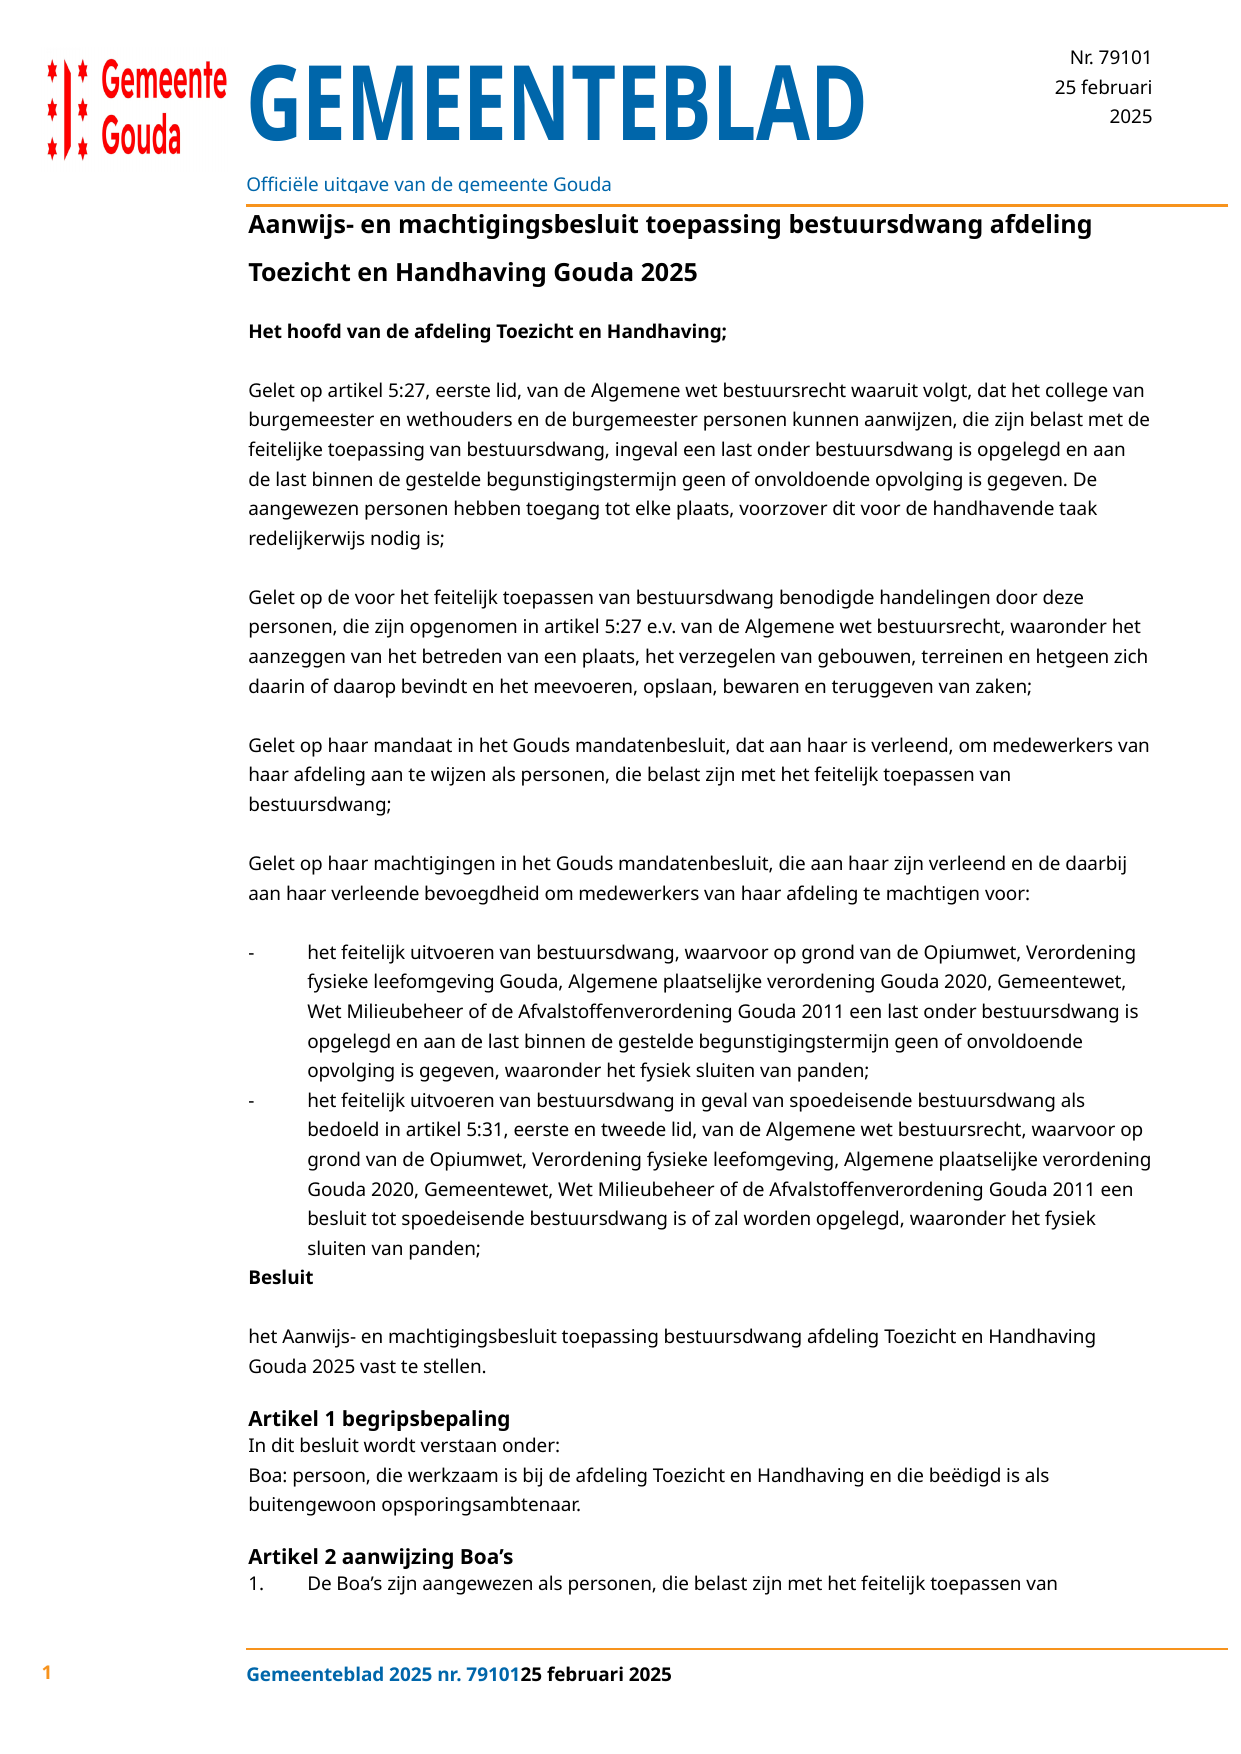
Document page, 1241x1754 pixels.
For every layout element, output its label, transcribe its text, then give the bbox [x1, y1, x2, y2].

text Artikel 1 begripsbepaling [248, 1404, 1152, 1432]
text het Aanwijs- en machtigingsbesluit toepassing bestuursdwang afdeling Toezicht en Handhaving Gouda 2025 vast te stellen. [248, 1324, 1152, 1379]
text Gelet op artikel 5:27, eerste lid, van de Algemene wet bestuursrecht waaruit volgt, dat het college van burgemeester en wethouders en de burgemeester personen kunnen aanwijzen, die zijn belast met de feitelijke toepassing van bestuursdwang, ingeval een last onder bestuursdwang is opgelegd en aan de last binnen de gestelde begunstigingstermijn geen of onvoldoende opvolging is gegeven. De aangewezen personen hebben toegang tot elke plaats, voorzover dit voor de handhavende taak redelijkerwijs nodig is; [248, 377, 1152, 551]
text Het hoofd van de afdeling Toezicht en Handhaving; [248, 318, 1152, 344]
text Gelet op haar mandaat in het Gouds mandatenbesluit, dat aan haar is verleend, om medewerkers van haar afdeling aan te wijzen als personen, die belast zijn met het feitelijk toepassen van bestuursdwang; [248, 732, 1152, 817]
list het feitelijk uitvoeren van bestuursdwang in geval van spoedeisende bestuursdwang als bedoeld in artikel 5:31, eerste en tweede lid, van de Algemene wet bestuursrecht, waarvoor op grond van de Opiumwet, Verordening fysieke leefomgeving, Algemene plaatselijke verordening Gouda 2020, Gemeentewet, Wet Milieubeheer of de Afvalstoffenverordening Gouda 2011 een besluit tot spoedeisende bestuursdwang is of zal worden opgelegd, waaronder het fysiek sluiten van panden; [248, 1087, 1152, 1261]
text Boa: persoon, die werkzaam is bij de afdeling Toezicht en Handhaving en die beëdigd is als buitengewoon opsporingsambtenaar. [248, 1462, 1152, 1517]
picture [41, 47, 231, 172]
text Aanwijs- en machtigingsbesluit toepassing bestuursdwang afdeling Toezicht en Handhaving Gouda 2025 [248, 207, 1152, 288]
list De Boa’s zijn aangewezen als personen, die belast zijn met het feitelijk toepassen van [248, 1570, 1152, 1596]
text In dit besluit wordt verstaan onder: [248, 1432, 1152, 1458]
text Gelet op de voor het feitelijk toepassen van bestuursdwang benodigde handelingen door deze personen, die zijn opgenomen in artikel 5:27 e.v. van de Algemene wet bestuursrecht, waaronder het aanzeggen van het betreden van een plaats, het verzegelen van gebouwen, terreinen en hetgeen zich daarin of daarop bevindt en het meevoeren, opslaan, bewaren en teruggeven van zaken; [248, 584, 1152, 699]
text Besluit [248, 1264, 1152, 1290]
text Gelet op haar machtigingen in het Gouds mandatenbesluit, die aan haar zijn verleend en de daarbij aan haar verleende bevoegdheid om medewerkers van haar afdeling te machtigen voor: [248, 850, 1152, 906]
text Artikel 2 aanwijzing Boa’s [248, 1542, 1152, 1570]
list het feitelijk uitvoeren van bestuursdwang, waarvoor op grond van de Opiumwet, Verordening fysieke leefomgeving Gouda, Algemene plaatselijke verordening Gouda 2020, Gemeentewet, Wet Milieubeheer of de Afvalstoffenverordening Gouda 2011 een last onder bestuursdwang is opgelegd en aan de last binnen de gestelde begunstigingstermijn geen of onvoldoende opvolging is gegeven, waaronder het fysiek sluiten van panden; [248, 939, 1152, 1083]
